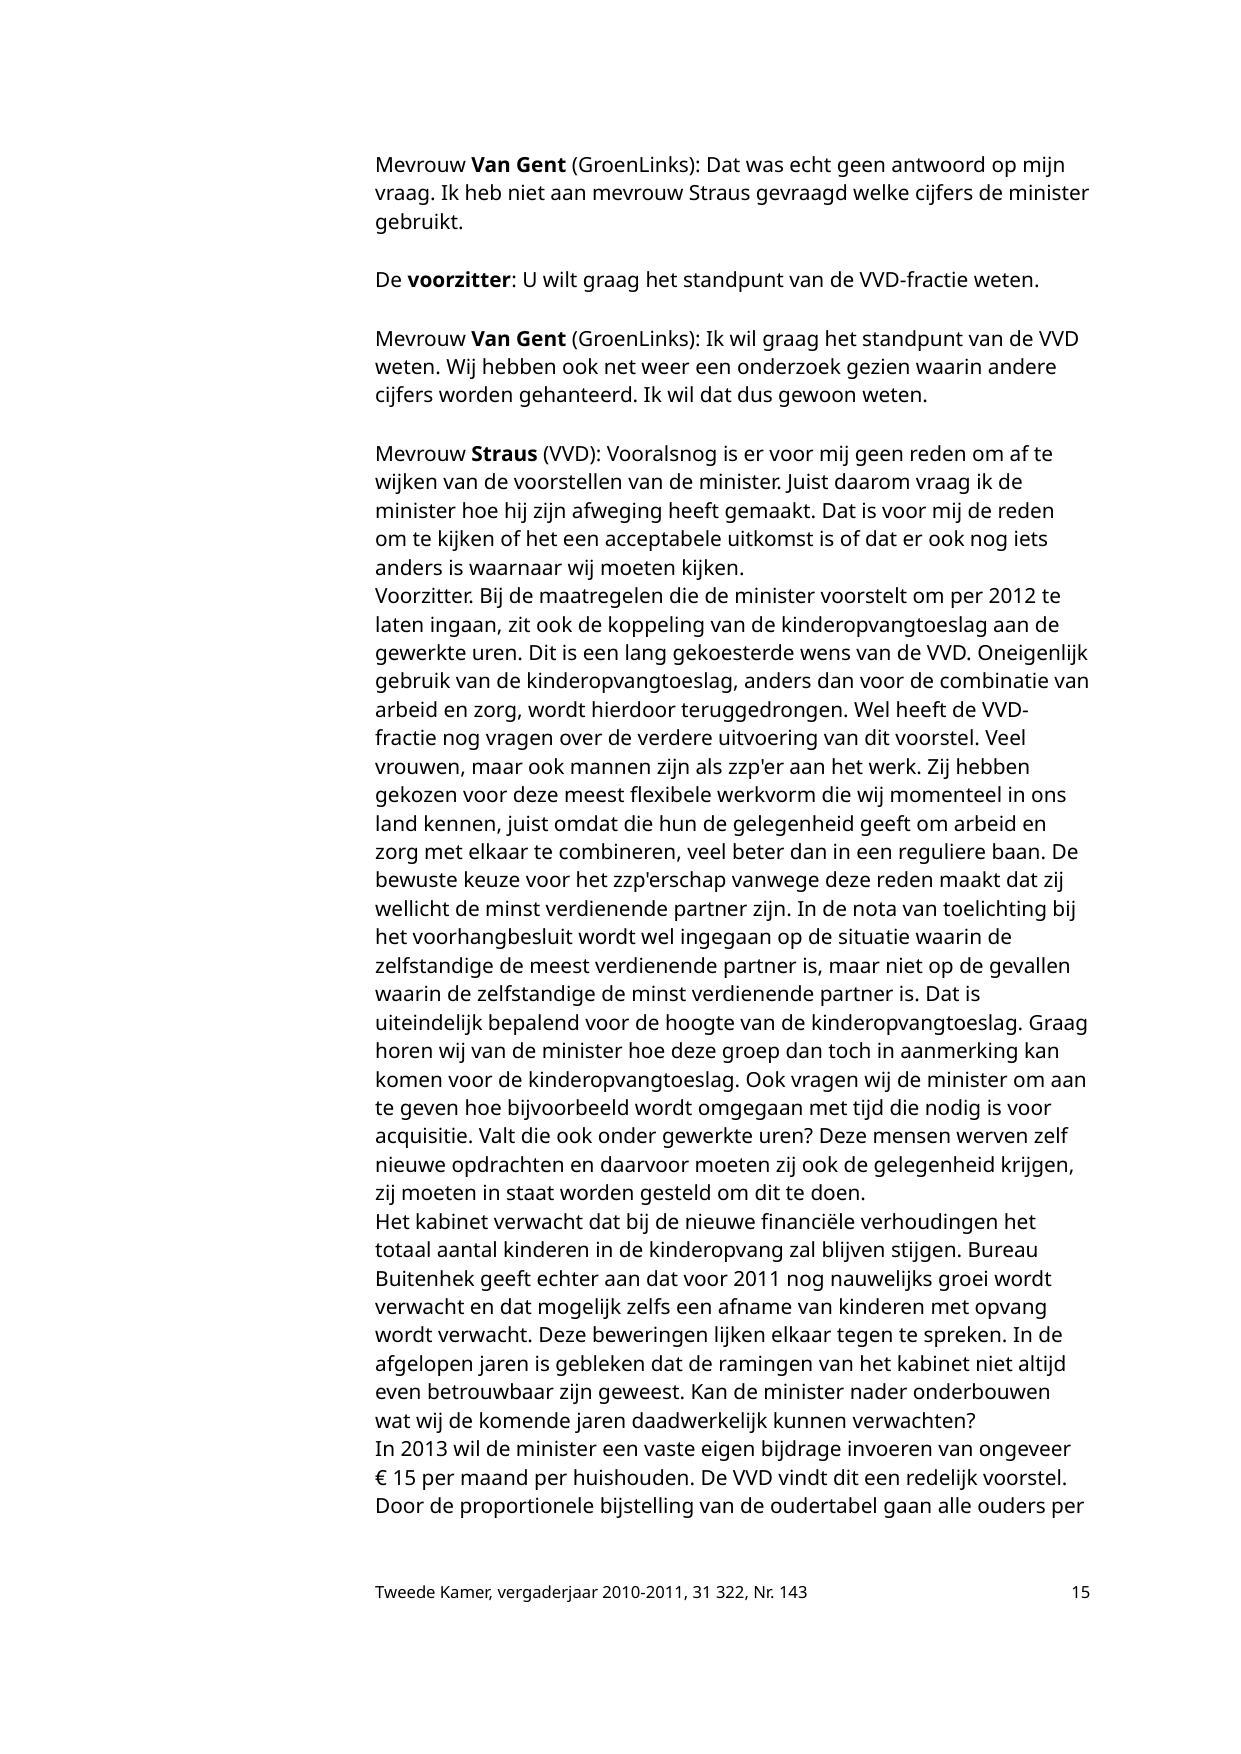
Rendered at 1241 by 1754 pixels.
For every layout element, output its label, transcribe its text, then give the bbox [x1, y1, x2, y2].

text Mevrouw Van Gent (GroenLinks): Ik wil graag het standpunt van de VVD weten. Wij hebben ook net weer een onderzoek gezien waarin andere cijfers worden gehanteerd. Ik wil dat dus gewoon weten. [375, 324, 1090, 409]
text In 2013 wil de minister een vaste eigen bijdrage invoeren van ongeveer € 15 per maand per huishouden. De VVD vindt dit een redelijk voorstel. Door de proportionele bijstelling van de oudertabel gaan alle ouders per [375, 1434, 1090, 1520]
text Mevrouw Van Gent (GroenLinks): Dat was echt geen antwoord op mijn vraag. Ik heb niet aan mevrouw Straus gevraagd welke cijfers de minister gebruikt. [375, 150, 1090, 235]
text Mevrouw Straus (VVD): Vooralsnog is er voor mij geen reden om af te wijken van de voorstellen van de minister. Juist daarom vraag ik de minister hoe hij zijn afweging heeft gemaakt. Dat is voor mij de reden om te kijken of het een acceptabele uitkomst is of dat er ook nog iets anders is waarnaar wij moeten kijken. [375, 439, 1090, 581]
text De voorzitter: U wilt graag het standpunt van de VVD-fractie weten. [375, 265, 1090, 294]
text Voorzitter. Bij de maatregelen die de minister voorstelt om per 2012 te laten ingaan, zit ook de koppeling van de kinderopvangtoeslag aan de gewerkte uren. Dit is een lang gekoesterde wens van de VVD. Oneigenlijk gebruik van de kinderopvangtoeslag, anders dan voor de combinatie van arbeid en zorg, wordt hierdoor teruggedrongen. Wel heeft de VVD-fractie nog vragen over de verdere uitvoering van dit voorstel. Veel vrouwen, maar ook mannen zijn als zzp'er aan het werk. Zij hebben gekozen voor deze meest flexibele werkvorm die wij momenteel in ons land kennen, juist omdat die hun de gelegenheid geeft om arbeid en zorg met elkaar te combineren, veel beter dan in een reguliere baan. De bewuste keuze voor het zzp'erschap vanwege deze reden maakt dat zij wellicht de minst verdienende partner zijn. In de nota van toelichting bij het voorhangbesluit wordt wel ingegaan op de situatie waarin de zelfstandige de meest verdienende partner is, maar niet op de gevallen waarin de zelfstandige de minst verdienende partner is. Dat is uiteindelijk bepalend voor de hoogte van de kinderopvangtoeslag. Graag horen wij van de minister hoe deze groep dan toch in aanmerking kan komen voor de kinderopvangtoeslag. Ook vragen wij de minister om aan te geven hoe bijvoorbeeld wordt omgegaan met tijd die nodig is voor acquisitie. Valt die ook onder gewerkte uren? Deze mensen werven zelf nieuwe opdrachten en daarvoor moeten zij ook de gelegenheid krijgen, zij moeten in staat worden gesteld om dit te doen. [375, 581, 1090, 1207]
text Het kabinet verwacht dat bij de nieuwe financiële verhoudingen het totaal aantal kinderen in de kinderopvang zal blijven stijgen. Bureau Buitenhek geeft echter aan dat voor 2011 nog nauwelijks groei wordt verwacht en dat mogelijk zelfs een afname van kinderen met opvang wordt verwacht. Deze beweringen lijken elkaar tegen te spreken. In de afgelopen jaren is gebleken dat de ramingen van het kabinet niet altijd even betrouwbaar zijn geweest. Kan de minister nader onderbouwen wat wij de komende jaren daadwerkelijk kunnen verwachten? [375, 1207, 1090, 1434]
